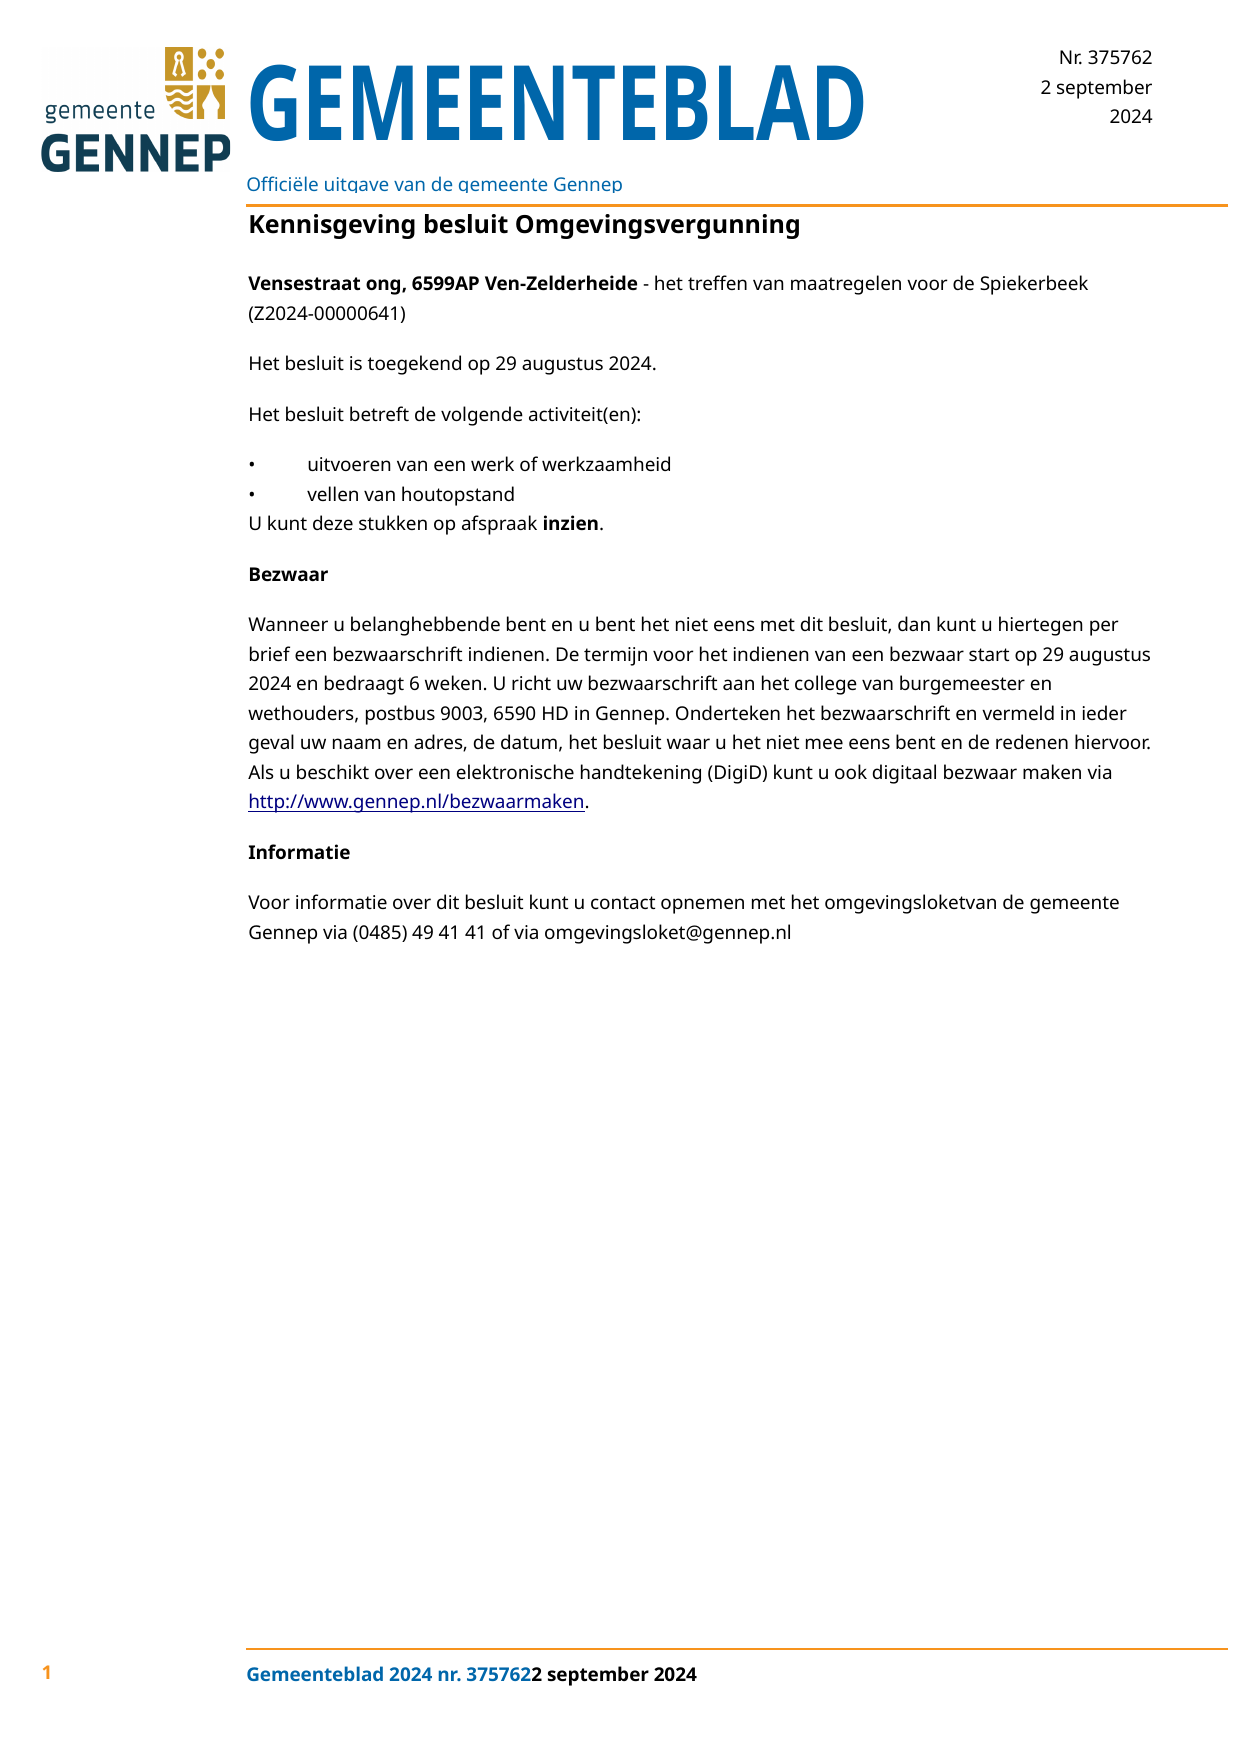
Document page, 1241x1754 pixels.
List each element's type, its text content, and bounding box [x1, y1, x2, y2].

text Kennisgeving besluit Omgevingsvergunning [248, 207, 1152, 241]
text Vensestraat ong, 6599AP Ven-Zelderheide - het treffen van maatregelen voor de Spiekerbeek (Z2024-00000641) [248, 270, 1152, 326]
text Voor informatie over dit besluit kunt u contact opnemen met het omgevingsloketvan de gemeente Gennep via (0485) 49 41 41 of via omgevingsloket@gennep.nl [248, 889, 1152, 945]
text Wanneer u belanghebbende bent en u bent het niet eens met dit besluit, dan kunt u hiertegen per brief een bezwaarschrift indienen. De termijn voor het indienen van een bezwaar start op 29 augustus 2024 en bedraagt 6 weken. U richt uw bezwaarschrift aan het college van burgemeester en wethouders, postbus 9003, 6590 HD in Gennep. Onderteken het bezwaarschrift en vermeld in ieder geval uw naam en adres, de datum, het besluit waar u het niet mee eens bent en de redenen hiervoor. Als u beschikt over een elektronische handtekening (DigiD) kunt u ook digitaal bezwaar maken via http://www.gennep.nl/bezwaarmaken. [248, 611, 1152, 814]
text U kunt deze stukken op afspraak inzien. [248, 510, 1152, 536]
text Het besluit betreft de volgende activiteit(en): [248, 401, 1152, 426]
text Informatie [248, 839, 1152, 865]
text Bezwaar [248, 561, 1152, 586]
picture [41, 47, 231, 172]
list uitvoeren van een werk of werkzaamheid [248, 451, 1152, 477]
list vellen van houtopstand [248, 481, 1152, 506]
text Het besluit is toegekend op 29 augustus 2024. [248, 350, 1152, 376]
